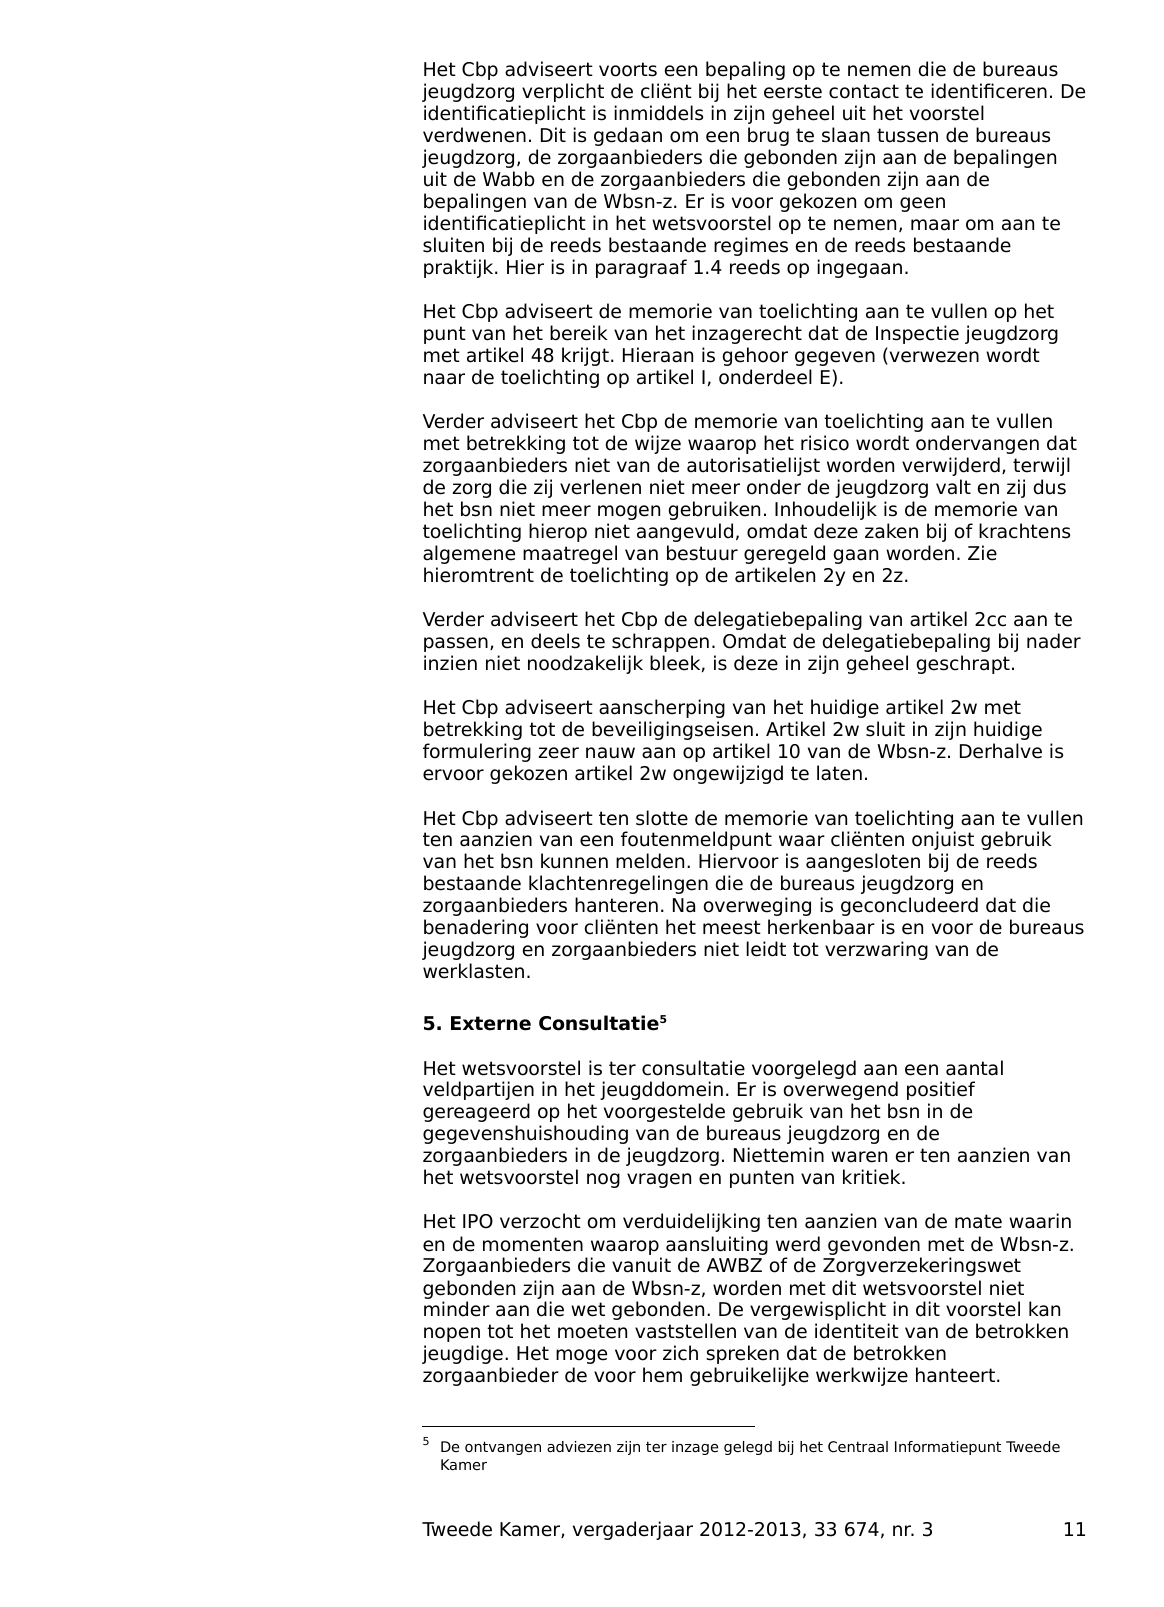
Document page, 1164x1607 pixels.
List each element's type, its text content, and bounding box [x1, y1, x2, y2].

text Het wetsvoorstel is ter consultatie voorgelegd aan een aantal veldpartijen in het jeugddomein. Er is overwegend positief gereageerd op het voorgestelde gebruik van het bsn in de gegevenshuishouding van de bureaus jeugdzorg en de zorgaanbieders in de jeugdzorg. Niettemin waren er ten aanzien van het wetsvoorstel nog vragen en punten van kritiek. [422, 1057, 1087, 1189]
text Het Cbp adviseert aanscherping van het huidige artikel 2w met betrekking tot de beveiligingseisen. Artikel 2w sluit in zijn huidige formulering zeer nauw aan op artikel 10 van de Wbsn-z. Derhalve is ervoor gekozen artikel 2w ongewijzigd te laten. [422, 697, 1087, 785]
text Verder adviseert het Cbp de delegatiebepaling van artikel 2cc aan te passen, en deels te schrappen. Omdat de delegatiebepaling bij nader inzien niet noodzakelijk bleek, is deze in zijn geheel geschrapt. [422, 609, 1087, 675]
subtitle 5. Externe Consultatie [422, 1013, 1087, 1035]
text Het IPO verzocht om verduidelijking ten aanzien van de mate waarin en de momenten waarop aansluiting werd gevonden met de Wbsn-z. Zorgaanbieders die vanuit de AWBZ of de Zorgverzekeringswet gebonden zijn aan de Wbsn-z, worden met dit wetsvoorstel niet minder aan die wet gebonden. De vergewisplicht in dit voorstel kan nopen tot het moeten vaststellen van de identiteit van de betrokken jeugdige. Het moge voor zich spreken dat de betrokken zorgaanbieder de voor hem gebruikelijke werkwijze hanteert. [422, 1211, 1087, 1387]
text Het Cbp adviseert ten slotte de memorie van toelichting aan te vullen ten aanzien van een foutenmeldpunt waar cliënten onjuist gebruik van het bsn kunnen melden. Hiervoor is aangesloten bij de reeds bestaande klachtenregelingen die de bureaus jeugdzorg en zorgaanbieders hanteren. Na overweging is geconcludeerd dat die benadering voor cliënten het meest herkenbaar is en voor de bureaus jeugdzorg en zorgaanbieders niet leidt tot verzwaring van de werklasten. [422, 807, 1087, 983]
text Het Cbp adviseert de memorie van toelichting aan te vullen op het punt van het bereik van het inzagerecht dat de Inspectie jeugdzorg met artikel 48 krijgt. Hieraan is gehoor gegeven (verwezen wordt naar de toelichting op artikel I, onderdeel E). [422, 301, 1087, 389]
text Verder adviseert het Cbp de memorie van toelichting aan te vullen met betrekking tot de wijze waarop het risico wordt ondervangen dat zorgaanbieders niet van de autorisatielijst worden verwijderd, terwijl de zorg die zij verlenen niet meer onder de jeugdzorg valt en zij dus het bsn niet meer mogen gebruiken. Inhoudelijk is de memorie van toelichting hierop niet aangevuld, omdat deze zaken bij of krachtens algemene maatregel van bestuur geregeld gaan worden. Zie hieromtrent de toelichting op de artikelen 2y en 2z. [422, 411, 1087, 587]
text Het Cbp adviseert voorts een bepaling op te nemen die de bureaus jeugdzorg verplicht de cliënt bij het eerste contact te identificeren. De identificatieplicht is inmiddels in zijn geheel uit het voorstel verdwenen. Dit is gedaan om een brug te slaan tussen de bureaus jeugdzorg, de zorgaanbieders die gebonden zijn aan de bepalingen uit de Wabb en de zorgaanbieders die gebonden zijn aan de bepalingen van de Wbsn-z. Er is voor gekozen om geen identificatieplicht in het wetsvoorstel op te nemen, maar om aan te sluiten bij de reeds bestaande regimes en de reeds bestaande praktijk. Hier is in paragraaf 1.4 reeds op ingegaan. [422, 59, 1087, 279]
text De ontvangen adviezen zijn ter inzage gelegd bij het Centraal Informatiepunt Tweede Kamer [422, 1435, 1087, 1474]
